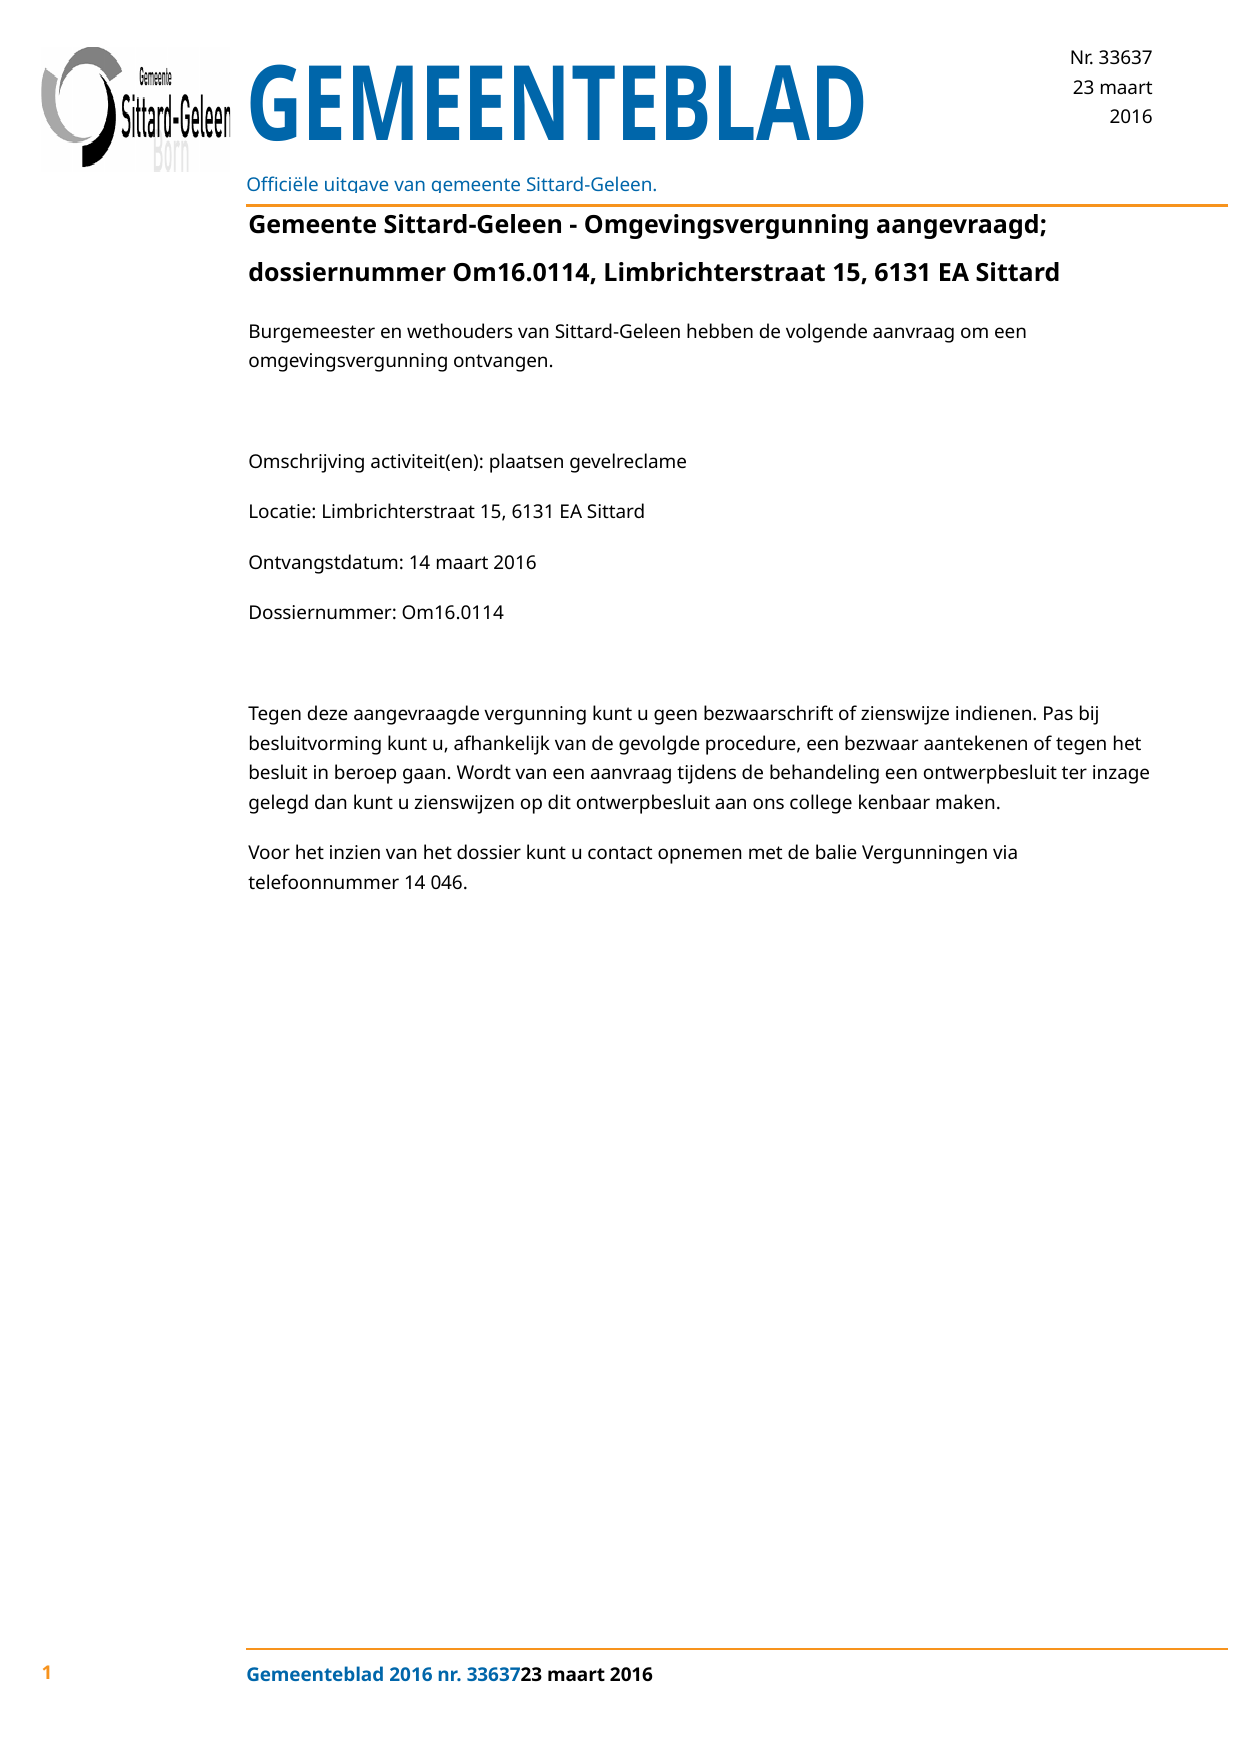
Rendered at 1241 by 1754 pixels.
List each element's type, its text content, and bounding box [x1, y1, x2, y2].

text Locatie: Limbrichterstraat 15, 6131 EA Sittard [248, 499, 1152, 524]
text Ontvangstdatum: 14 maart 2016 [248, 549, 1152, 575]
text Gemeente Sittard-Geleen - Omgevingsvergunning aangevraagd; dossiernummer Om16.0114, Limbrichterstraat 15, 6131 EA Sittard [248, 207, 1152, 288]
text Omschrijving activiteit(en): plaatsen gevelreclame [248, 448, 1152, 474]
text Voor het inzien van het dossier kunt u contact opnemen met de balie Vergunningen via telefoonnummer 14 046. [248, 839, 1152, 895]
text Tegen deze aangevraagde vergunning kunt u geen bezwaarschrift of zienswijze indienen. Pas bij besluitvorming kunt u, afhankelijk van de gevolgde procedure, een bezwaar aantekenen of tegen het besluit in beroep gaan. Wordt van een aanvraag tijdens de behandeling een ontwerpbesluit ter inzage gelegd dan kunt u zienswijzen op dit ontwerpbesluit aan ons college kenbaar maken. [248, 700, 1152, 815]
text Burgemeester en wethouders van Sittard-Geleen hebben de volgende aanvraag om een omgevingsvergunning ontvangen. [248, 318, 1152, 373]
text Dossiernummer: Om16.0114 [248, 599, 1152, 625]
picture [41, 47, 231, 172]
